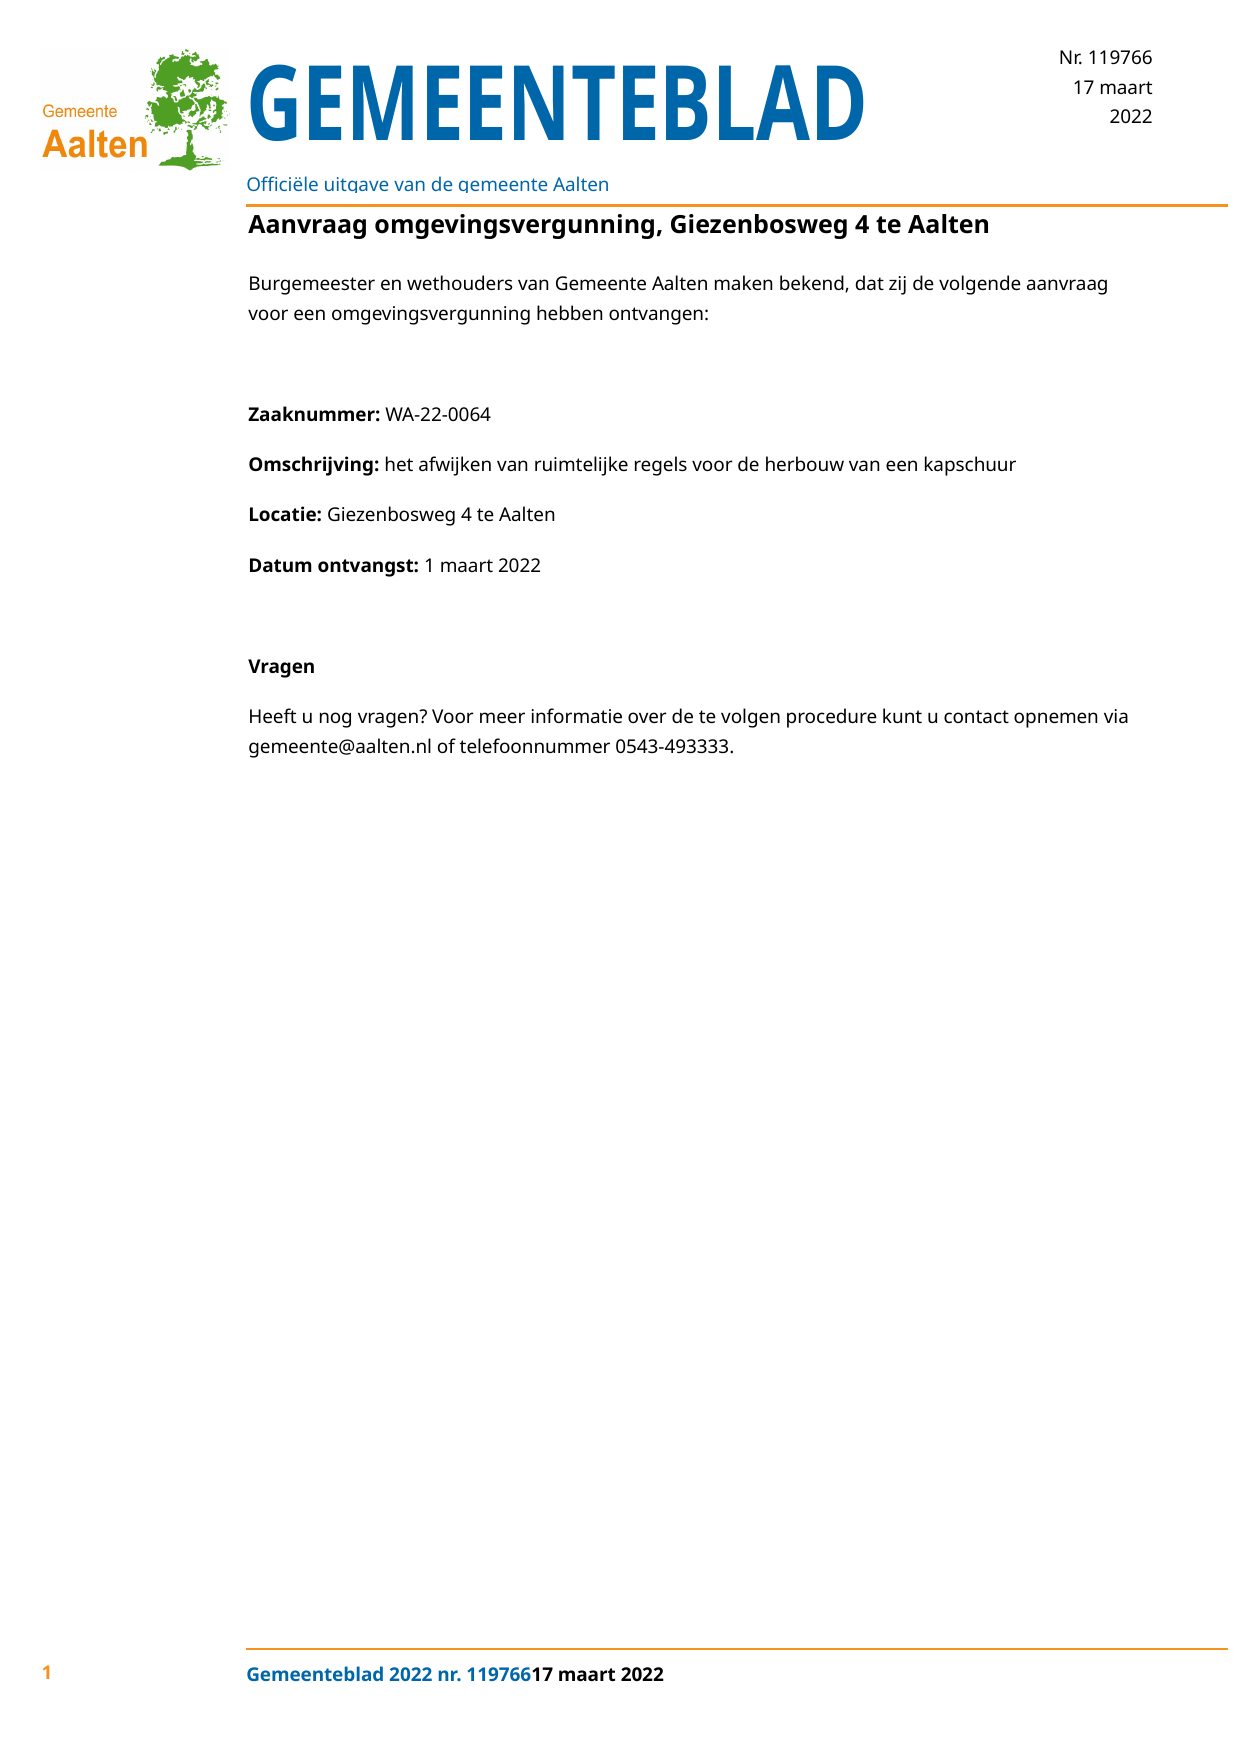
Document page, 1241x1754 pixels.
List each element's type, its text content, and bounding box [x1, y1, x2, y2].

text Omschrijving: het afwijken van ruimtelijke regels voor de herbouw van een kapschuur [248, 451, 1152, 477]
text Locatie: Giezenbosweg 4 te Aalten [248, 502, 1152, 527]
text Burgemeester en wethouders van Gemeente Aalten maken bekend, dat zij de volgende aanvraag voor een omgevingsvergunning hebben ontvangen: [248, 270, 1152, 326]
text Heeft u nog vragen? Voor meer informatie over de te volgen procedure kunt u contact opnemen via gemeente@aalten.nl of telefoonnummer 0543-493333. [248, 703, 1152, 758]
text Aanvraag omgevingsvergunning, Giezenbosweg 4 te Aalten [248, 207, 1152, 241]
text Zaaknummer: WA-22-0064 [248, 401, 1152, 426]
picture [41, 47, 231, 172]
text Datum ontvangst: 1 maart 2022 [248, 552, 1152, 578]
text Vragen [248, 653, 1152, 678]
